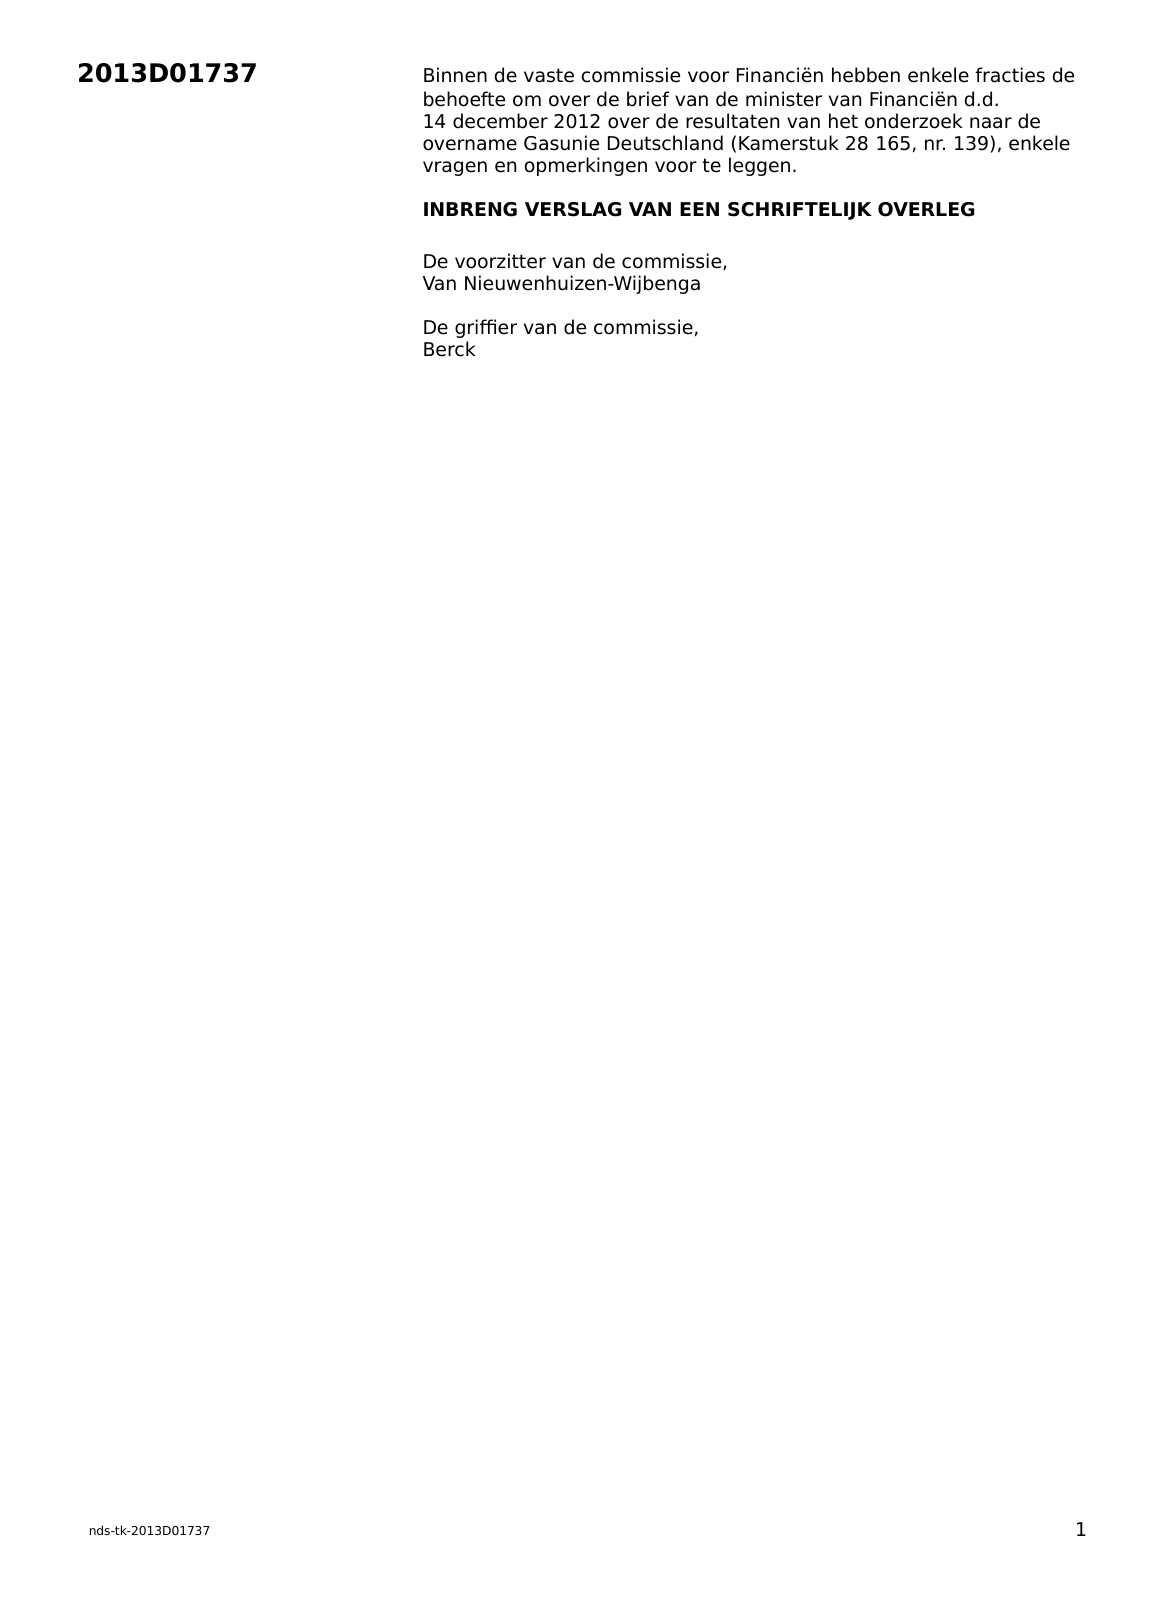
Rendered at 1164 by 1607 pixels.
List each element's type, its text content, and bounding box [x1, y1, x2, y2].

text De voorzitter van de commissie, Van Nieuwenhuizen-Wijbenga [422, 251, 1087, 295]
text 2013D01737 Binnen de vaste commissie voor Financiën hebben enkele fracties de behoefte om over de brief van de minister van Financiën d.d. 14 december 2012 over de resultaten van het onderzoek naar de overname Gasunie Deutschland (Kamerstuk 28 165, nr. 139), enkele vragen en opmerkingen voor te leggen. [77, 59, 1087, 177]
text nds-tk-2013D01737 [88, 1524, 323, 1538]
subtitle INBRENG VERSLAG VAN EEN SCHRIFTELIJK OVERLEG [422, 199, 1087, 221]
text De griffier van de commissie, Berck [422, 317, 1087, 361]
